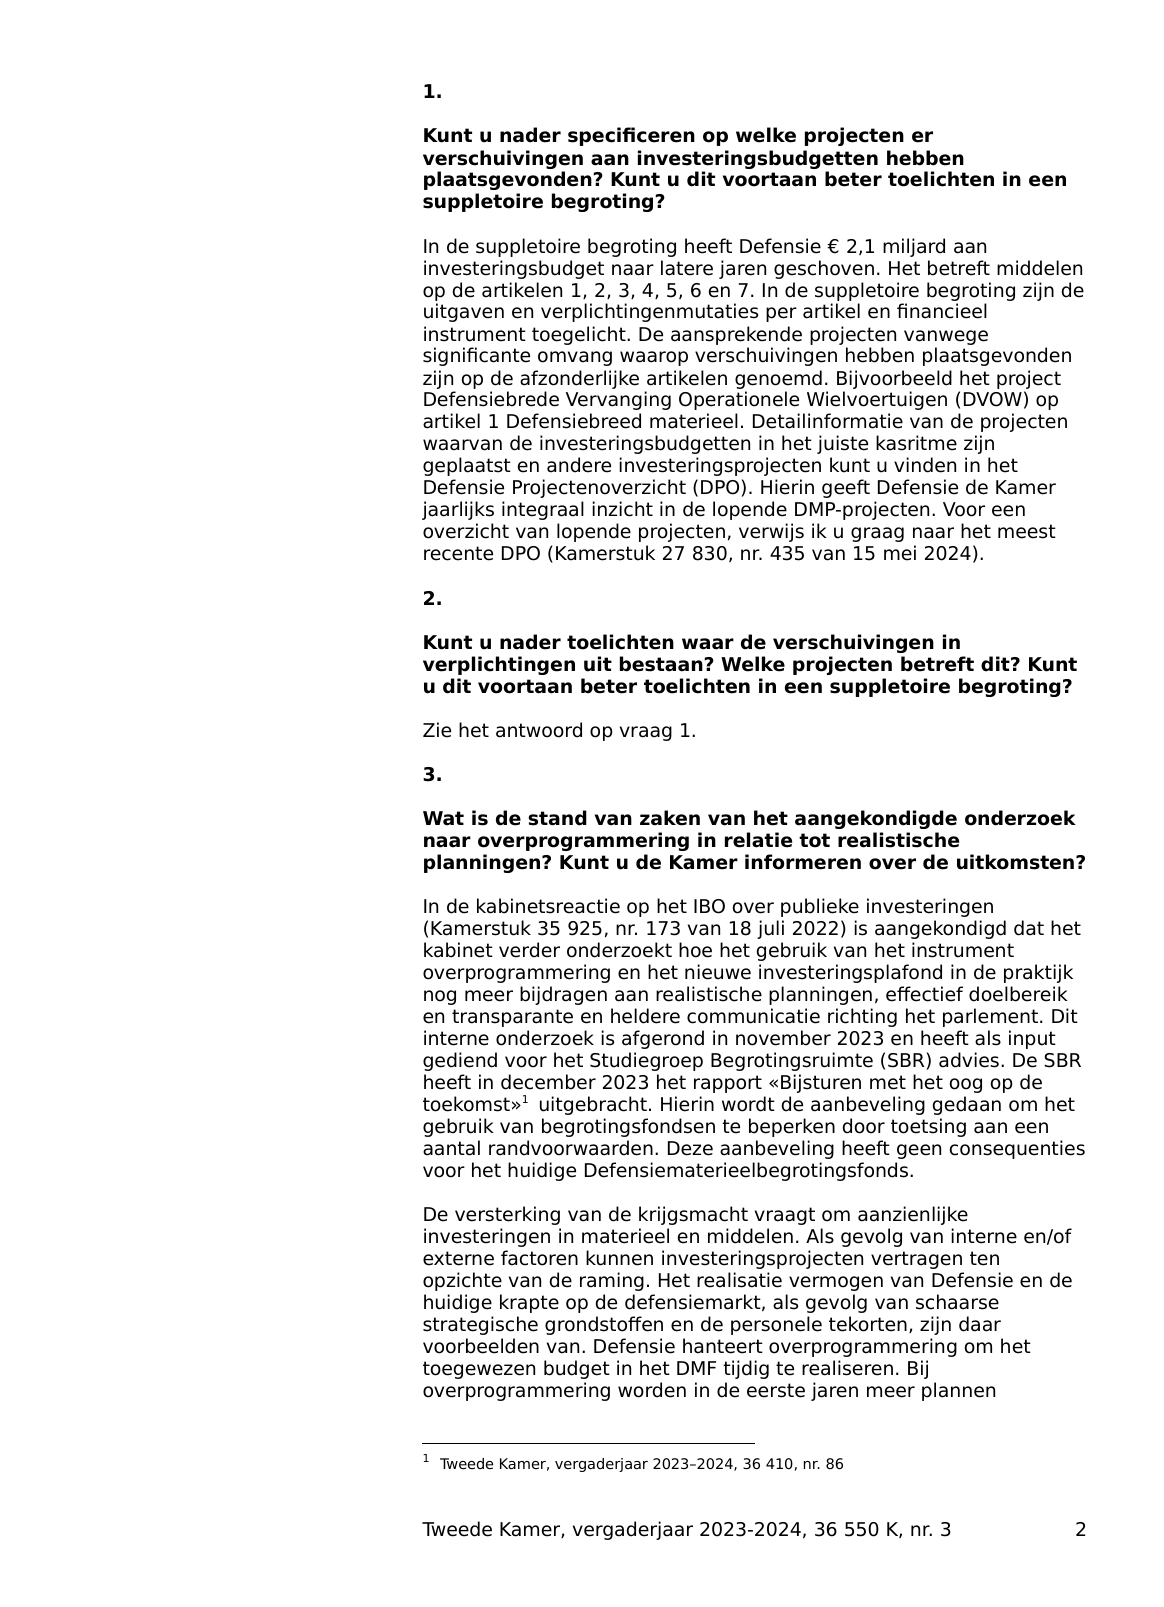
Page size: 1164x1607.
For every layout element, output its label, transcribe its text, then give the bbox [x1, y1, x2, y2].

text Tweede Kamer, vergaderjaar 2023–2024, 36 410, nr. 86 [422, 1452, 1087, 1474]
text Kunt u nader toelichten waar de verschuivingen in verplichtingen uit bestaan? Welke projecten betreft dit? Kunt u dit voortaan beter toelichten in een suppletoire begroting? [422, 632, 1087, 697]
text De versterking van de krijgsmacht vraagt om aanzienlijke investeringen in materieel en middelen. Als gevolg van interne en/of externe factoren kunnen investeringsprojecten vertragen ten opzichte van de raming. Het realisatie vermogen van Defensie en de huidige krapte op de defensiemarkt, als gevolg van schaarse strategische grondstoffen en de personele tekorten, zijn daar voorbeelden van. Defensie hanteert overprogrammering om het toegewezen budget in het DMF tĳdig te realiseren. Bĳ overprogrammering worden in de eerste jaren meer plannen [422, 1204, 1087, 1402]
text In de suppletoire begroting heeft Defensie € 2,1 miljard aan investeringsbudget naar latere jaren geschoven. Het betreft middelen op de artikelen 1, 2, 3, 4, 5, 6 en 7. In de suppletoire begroting zijn de uitgaven en verplichtingenmutaties per artikel en financieel instrument toegelicht. De aansprekende projecten vanwege significante omvang waarop verschuivingen hebben plaatsgevonden zijn op de afzonderlijke artikelen genoemd. Bijvoorbeeld het project Defensiebrede Vervanging Operationele Wielvoertuigen (DVOW) op artikel 1 Defensiebreed materieel. Detailinformatie van de projecten waarvan de investeringsbudgetten in het juiste kasritme zijn geplaatst en andere investeringsprojecten kunt u vinden in het Defensie Projectenoverzicht (DPO). Hierin geeft Defensie de Kamer jaarlijks integraal inzicht in de lopende DMP-projecten. Voor een overzicht van lopende projecten, verwijs ik u graag naar het meest recente DPO (Kamerstuk 27 830, nr. 435 van 15 mei 2024). [422, 236, 1087, 565]
text Zie het antwoord op vraag 1. [422, 720, 1087, 742]
subtitle 3. [422, 764, 1087, 786]
text Wat is de stand van zaken van het aangekondigde onderzoek naar overprogrammering in relatie tot realistische planningen? Kunt u de Kamer informeren over de uitkomsten? [422, 808, 1087, 874]
text Kunt u nader specificeren op welke projecten er verschuivingen aan investeringsbudgetten hebben plaatsgevonden? Kunt u dit voortaan beter toelichten in een suppletoire begroting? [422, 125, 1087, 213]
subtitle 1. [422, 81, 1087, 103]
subtitle 2. [422, 587, 1087, 609]
text In de kabinetsreactie op het IBO over publieke investeringen (Kamerstuk 35 925, nr. 173 van 18 juli 2022) is aangekondigd dat het kabinet verder onderzoekt hoe het gebruik van het instrument overprogrammering en het nieuwe investeringsplafond in de praktĳk nog meer bĳdragen aan realistische planningen, effectief doelbereik en transparante en heldere communicatie richting het parlement. Dit interne onderzoek is afgerond in november 2023 en heeft als input gediend voor het Studiegroep Begrotingsruimte (SBR) advies. De SBR heeft in december 2023 het rapport «Bĳsturen met het oog op de toekomst» uitgebracht. Hierin wordt de aanbeveling gedaan om het gebruik van begrotingsfondsen te beperken door toetsing aan een aantal randvoorwaarden. Deze aanbeveling heeft geen consequenties voor het huidige Defensiematerieelbegrotingsfonds. [422, 896, 1087, 1182]
